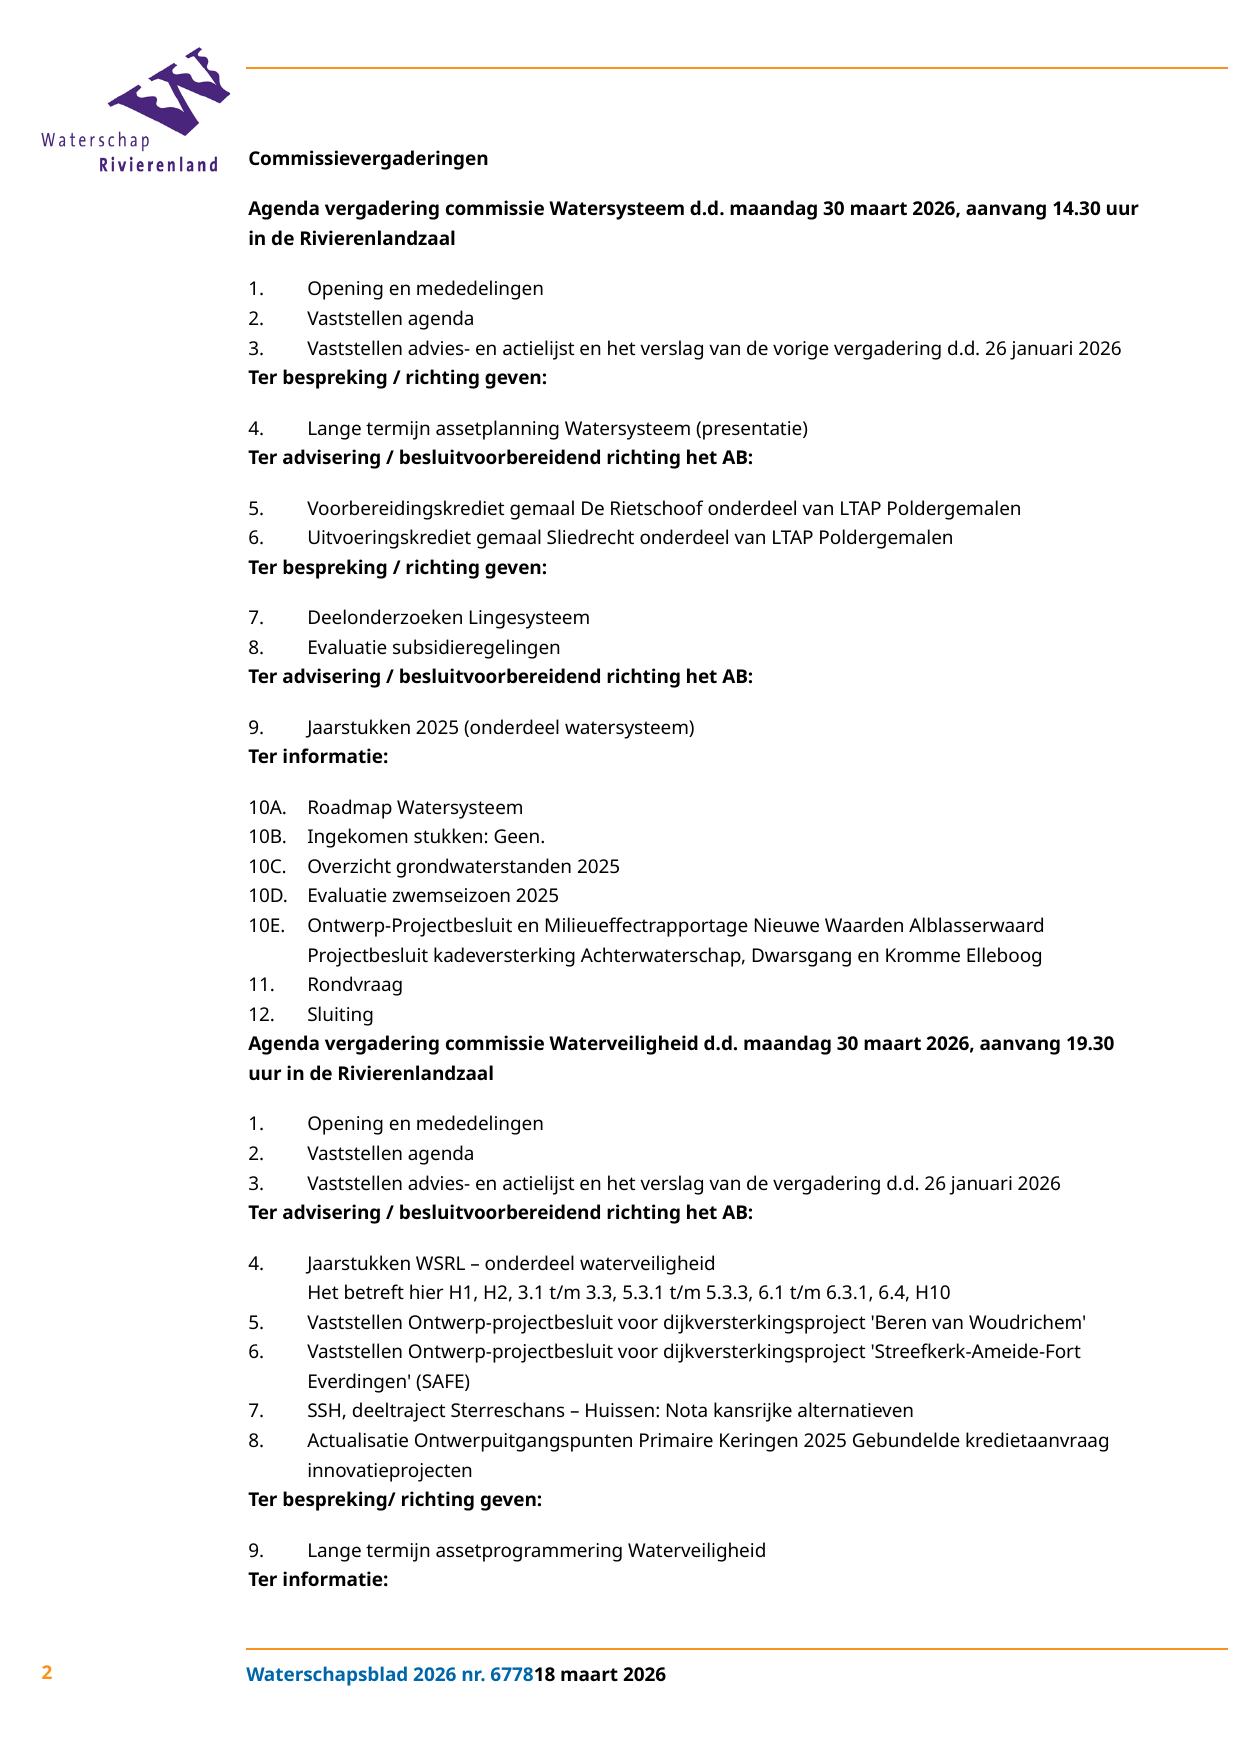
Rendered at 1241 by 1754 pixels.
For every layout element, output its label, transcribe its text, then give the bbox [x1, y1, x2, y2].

text Ter bespreking / richting geven: [248, 554, 1152, 580]
text Ter advisering / besluitvoorbereidend richting het AB: [248, 663, 1152, 689]
list Vaststellen agenda [248, 305, 1152, 331]
list Voorbereidingskrediet gemaal De Rietschoof onderdeel van LTAP Poldergemalen [248, 495, 1152, 521]
list Vaststellen advies- en actielijst en het verslag van de vergadering d.d. 26 januari 2026 [248, 1170, 1152, 1196]
text Ter informatie: [248, 743, 1152, 769]
list Jaarstukken WSRL – onderdeel waterveiligheid [248, 1250, 1152, 1276]
picture [41, 47, 231, 172]
list Lange termijn assetprogrammering Waterveiligheid [248, 1537, 1152, 1563]
list Ontwerp-Projectbesluit en Milieueffectrapportage Nieuwe Waarden Alblasserwaard Projectbesluit kadeversterking Achterwaterschap, Dwarsgang en Kromme Elleboog [248, 912, 1152, 968]
text Agenda vergadering commissie Waterveiligheid d.d. maandag 30 maart 2026, aanvang 19.30 uur in de Rivierenlandzaal [248, 1031, 1152, 1086]
list Rondvraag [248, 971, 1152, 997]
text Ter bespreking/ richting geven: [248, 1486, 1152, 1512]
text Agenda vergadering commissie Watersysteem d.d. maandag 30 maart 2026, aanvang 14.30 uur in de Rivierenlandzaal [248, 196, 1152, 251]
list Overzicht grondwaterstanden 2025 [248, 853, 1152, 879]
text Ter advisering / besluitvoorbereidend richting het AB: [248, 444, 1152, 470]
list Vaststellen Ontwerp-projectbesluit voor dijkversterkingsproject 'Streefkerk-Ameide-Fort Everdingen' (SAFE) [248, 1338, 1152, 1394]
text Ter informatie: [248, 1566, 1152, 1592]
text Ter bespreking / richting geven: [248, 364, 1152, 390]
list Roadmap Watersysteem [248, 794, 1152, 820]
list SSH, deeltraject Sterreschans – Huissen: Nota kansrijke alternatieven [248, 1398, 1152, 1423]
list Vaststellen advies- en actielijst en het verslag van de vorige vergadering d.d. 26 januari 2026 [248, 335, 1152, 361]
list Het betreft hier H1, H2, 3.1 t/m 3.3, 5.3.1 t/m 5.3.3, 6.1 t/m 6.3.1, 6.4, H10 [248, 1279, 1152, 1305]
list Vaststellen Ontwerp-projectbesluit voor dijkversterkingsproject 'Beren van Woudrichem' [248, 1309, 1152, 1335]
text Commissievergaderingen [248, 145, 1152, 171]
list Opening en mededelingen [248, 276, 1152, 301]
text Ter advisering / besluitvoorbereidend richting het AB: [248, 1199, 1152, 1225]
list Evaluatie subsidieregelingen [248, 634, 1152, 660]
list Ingekomen stukken: Geen. [248, 823, 1152, 849]
list Evaluatie zwemseizoen 2025 [248, 883, 1152, 908]
list Opening en mededelingen [248, 1111, 1152, 1136]
list Sluiting [248, 1001, 1152, 1027]
list Uitvoeringskrediet gemaal Sliedrecht onderdeel van LTAP Poldergemalen [248, 524, 1152, 550]
list Jaarstukken 2025 (onderdeel watersysteem) [248, 714, 1152, 740]
list Vaststellen agenda [248, 1140, 1152, 1166]
list Actualisatie Ontwerpuitgangspunten Primaire Keringen 2025 Gebundelde kredietaanvraag innovatieprojecten [248, 1427, 1152, 1483]
list Deelonderzoeken Lingesysteem [248, 604, 1152, 630]
list Lange termijn assetplanning Watersysteem (presentatie) [248, 415, 1152, 441]
